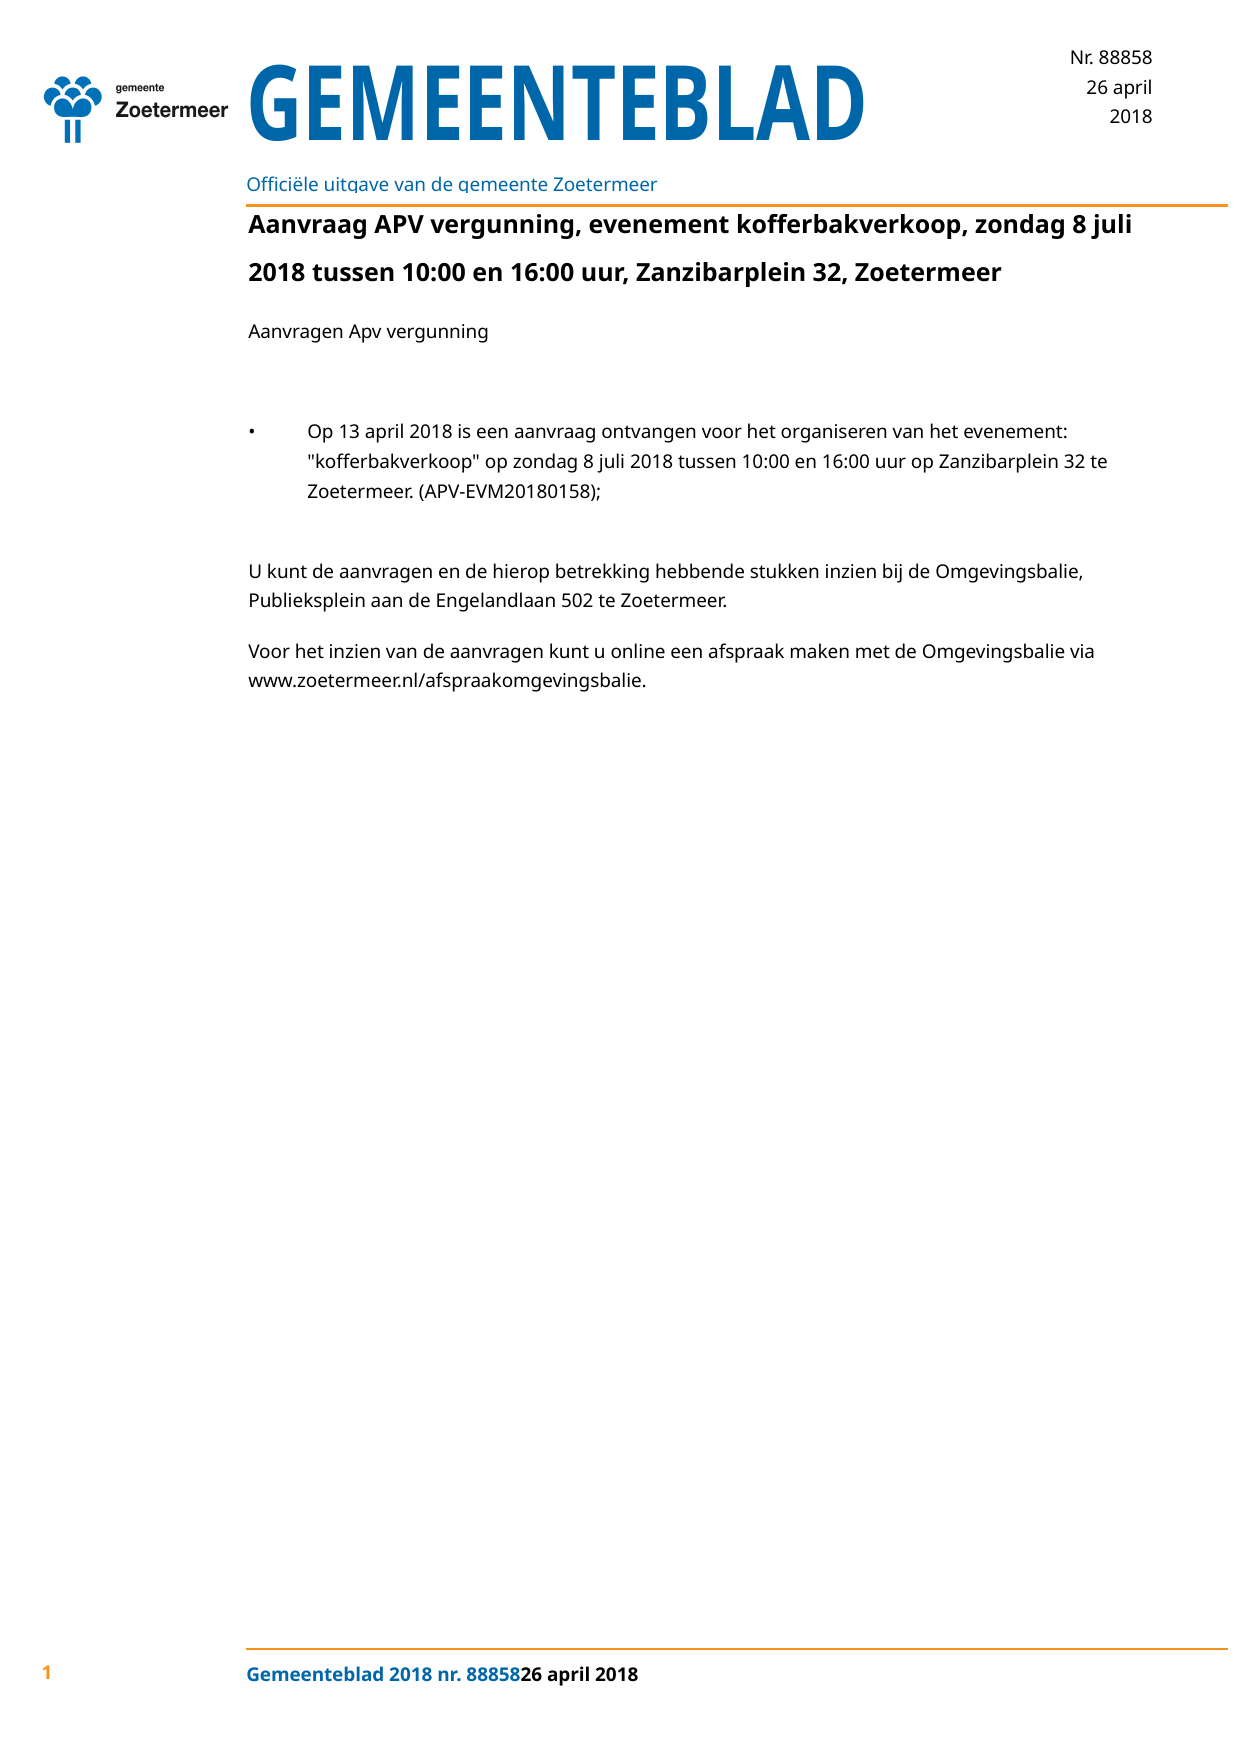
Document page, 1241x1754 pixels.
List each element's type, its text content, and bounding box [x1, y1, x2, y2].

text Aanvragen Apv vergunning [248, 318, 1152, 344]
text Voor het inzien van de aanvragen kunt u online een afspraak maken met de Omgevingsbalie via www.zoetermeer.nl/afspraakomgevingsbalie. [248, 638, 1152, 693]
text Aanvraag APV vergunning, evenement kofferbakverkoop, zondag 8 juli 2018 tussen 10:00 en 16:00 uur, Zanzibarplein 32, Zoetermeer [248, 207, 1152, 288]
picture [41, 47, 231, 172]
list Op 13 april 2018 is een aanvraag ontvangen voor het organiseren van het evenement: "kofferbakverkoop" op zondag 8 juli 2018 tussen 10:00 en 16:00 uur op Zanzibarplein 32 te Zoetermeer. (APV-EVM20180158); [248, 419, 1152, 504]
text U kunt de aanvragen en de hierop betrekking hebbende stukken inzien bij de Omgevingsbalie, Publieksplein aan de Engelandlaan 502 te Zoetermeer. [248, 558, 1152, 613]
